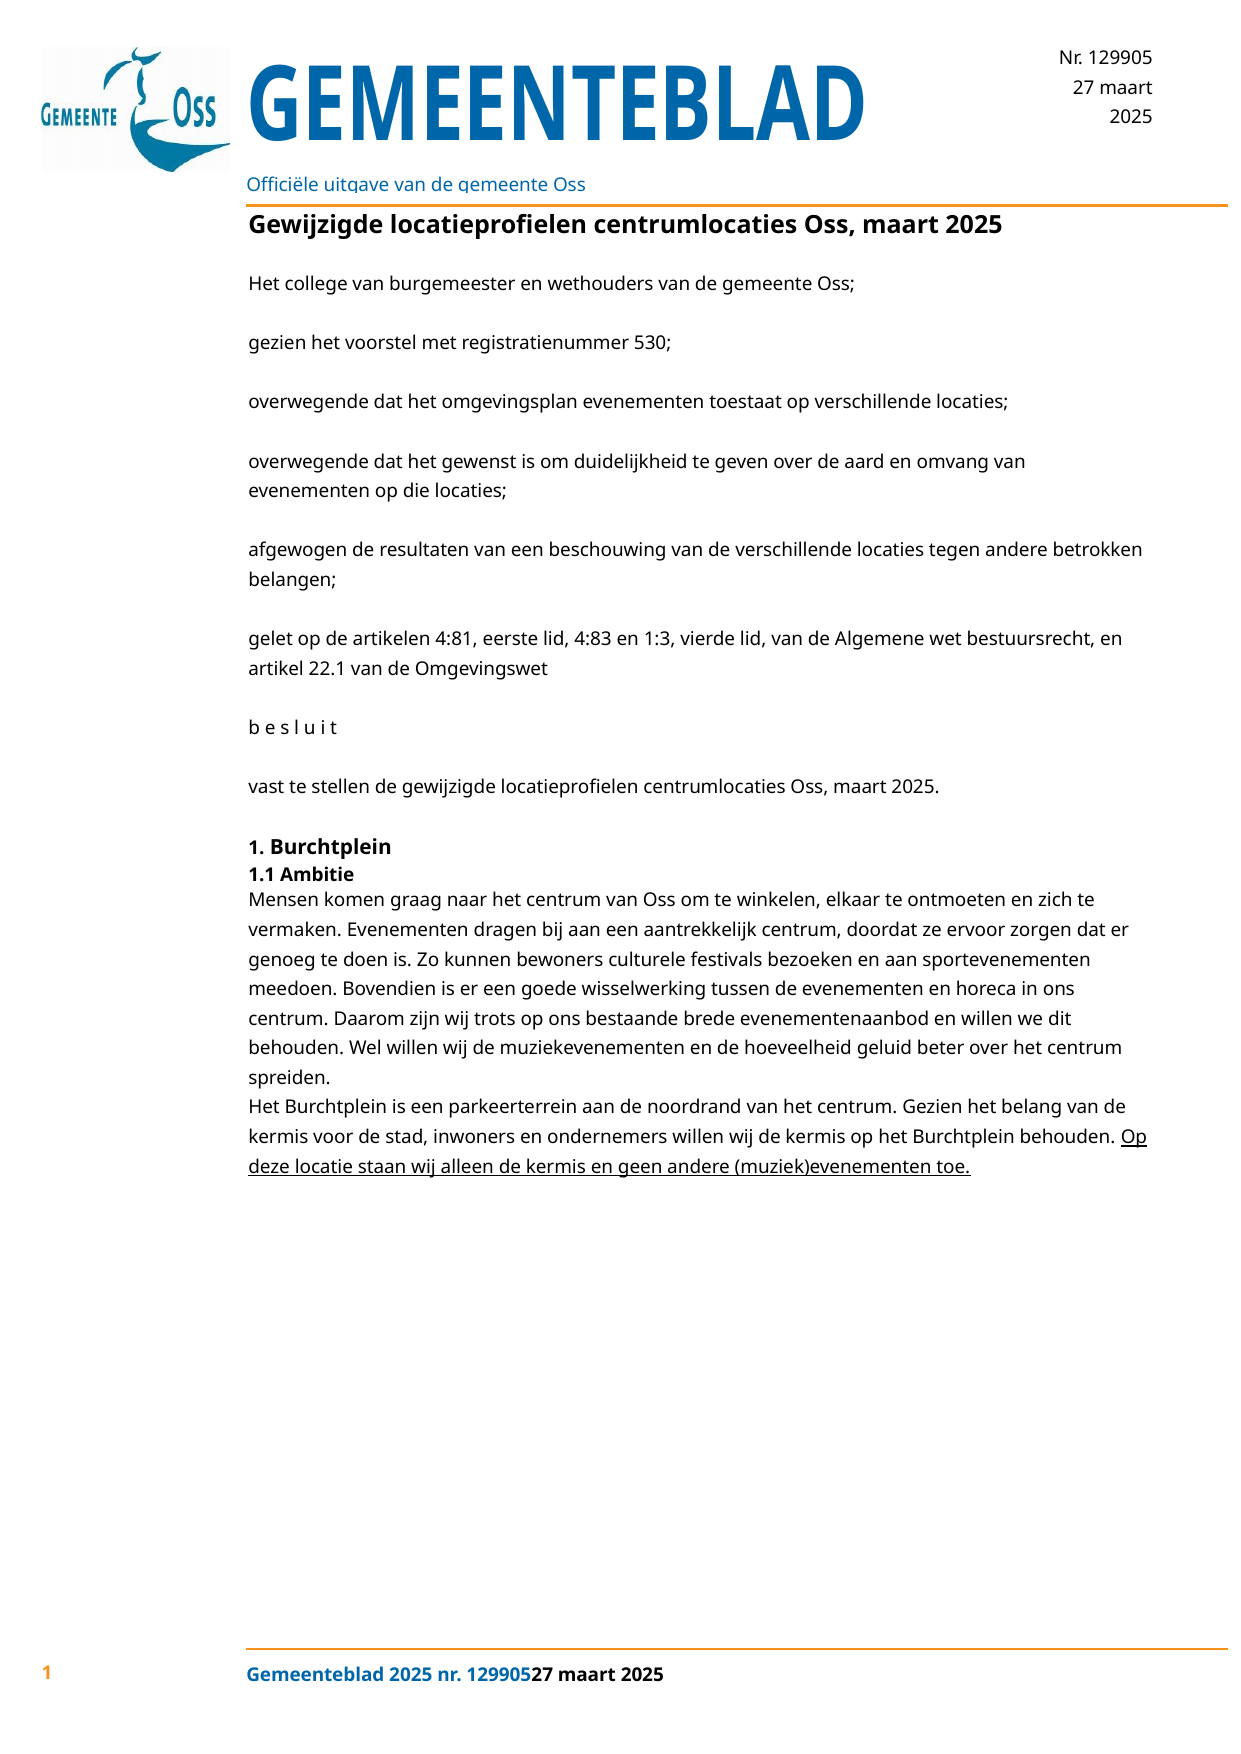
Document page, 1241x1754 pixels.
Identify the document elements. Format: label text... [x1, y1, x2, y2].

text gelet op de artikelen 4:81, eerste lid, 4:83 en 1:3, vierde lid, van de Algemene wet bestuursrecht, en artikel 22.1 van de Omgevingswet [248, 625, 1152, 681]
text b e s l u i t [248, 714, 1152, 740]
text overwegende dat het gewenst is om duidelijkheid te geven over de aard en omvang van evenementen op die locaties; [248, 448, 1152, 503]
text Het college van burgemeester en wethouders van de gemeente Oss; [248, 270, 1152, 296]
picture [41, 47, 231, 172]
text gezien het voorstel met registratienummer 530; [248, 329, 1152, 355]
text afgewogen de resultaten van een beschouwing van de verschillende locaties tegen andere betrokken belangen; [248, 537, 1152, 592]
text Het Burchtplein is een parkeerterrein aan de noordrand van het centrum. Gezien het belang van de kermis voor de stad, inwoners en ondernemers willen wij de kermis op het Burchtplein behouden. Op deze locatie staan wij alleen de kermis en geen andere (muziek)evenementen toe. [248, 1094, 1152, 1178]
text 1. Burchtplein [248, 832, 1152, 861]
text Mensen komen graag naar het centrum van Oss om te winkelen, elkaar te ontmoeten en zich te vermaken. Evenementen dragen bij aan een aantrekkelijk centrum, doordat ze ervoor zorgen dat er genoeg te doen is. Zo kunnen bewoners culturele festivals bezoeken en aan sportevenementen meedoen. Bovendien is er een goede wisselwerking tussen de evenementen en horeca in ons centrum. Daarom zijn wij trots op ons bestaande brede evenementenaanbod en willen we dit behouden. Wel willen wij de muziekevenementen en de hoeveelheid geluid beter over het centrum spreiden. [248, 887, 1152, 1090]
text vast te stellen de gewijzigde locatieprofielen centrumlocaties Oss, maart 2025. [248, 773, 1152, 799]
text overwegende dat het omgevingsplan evenementen toestaat op verschillende locaties; [248, 389, 1152, 414]
text Gewijzigde locatieprofielen centrumlocaties Oss, maart 2025 [248, 207, 1152, 241]
text 1.1 Ambitie [248, 861, 1152, 887]
